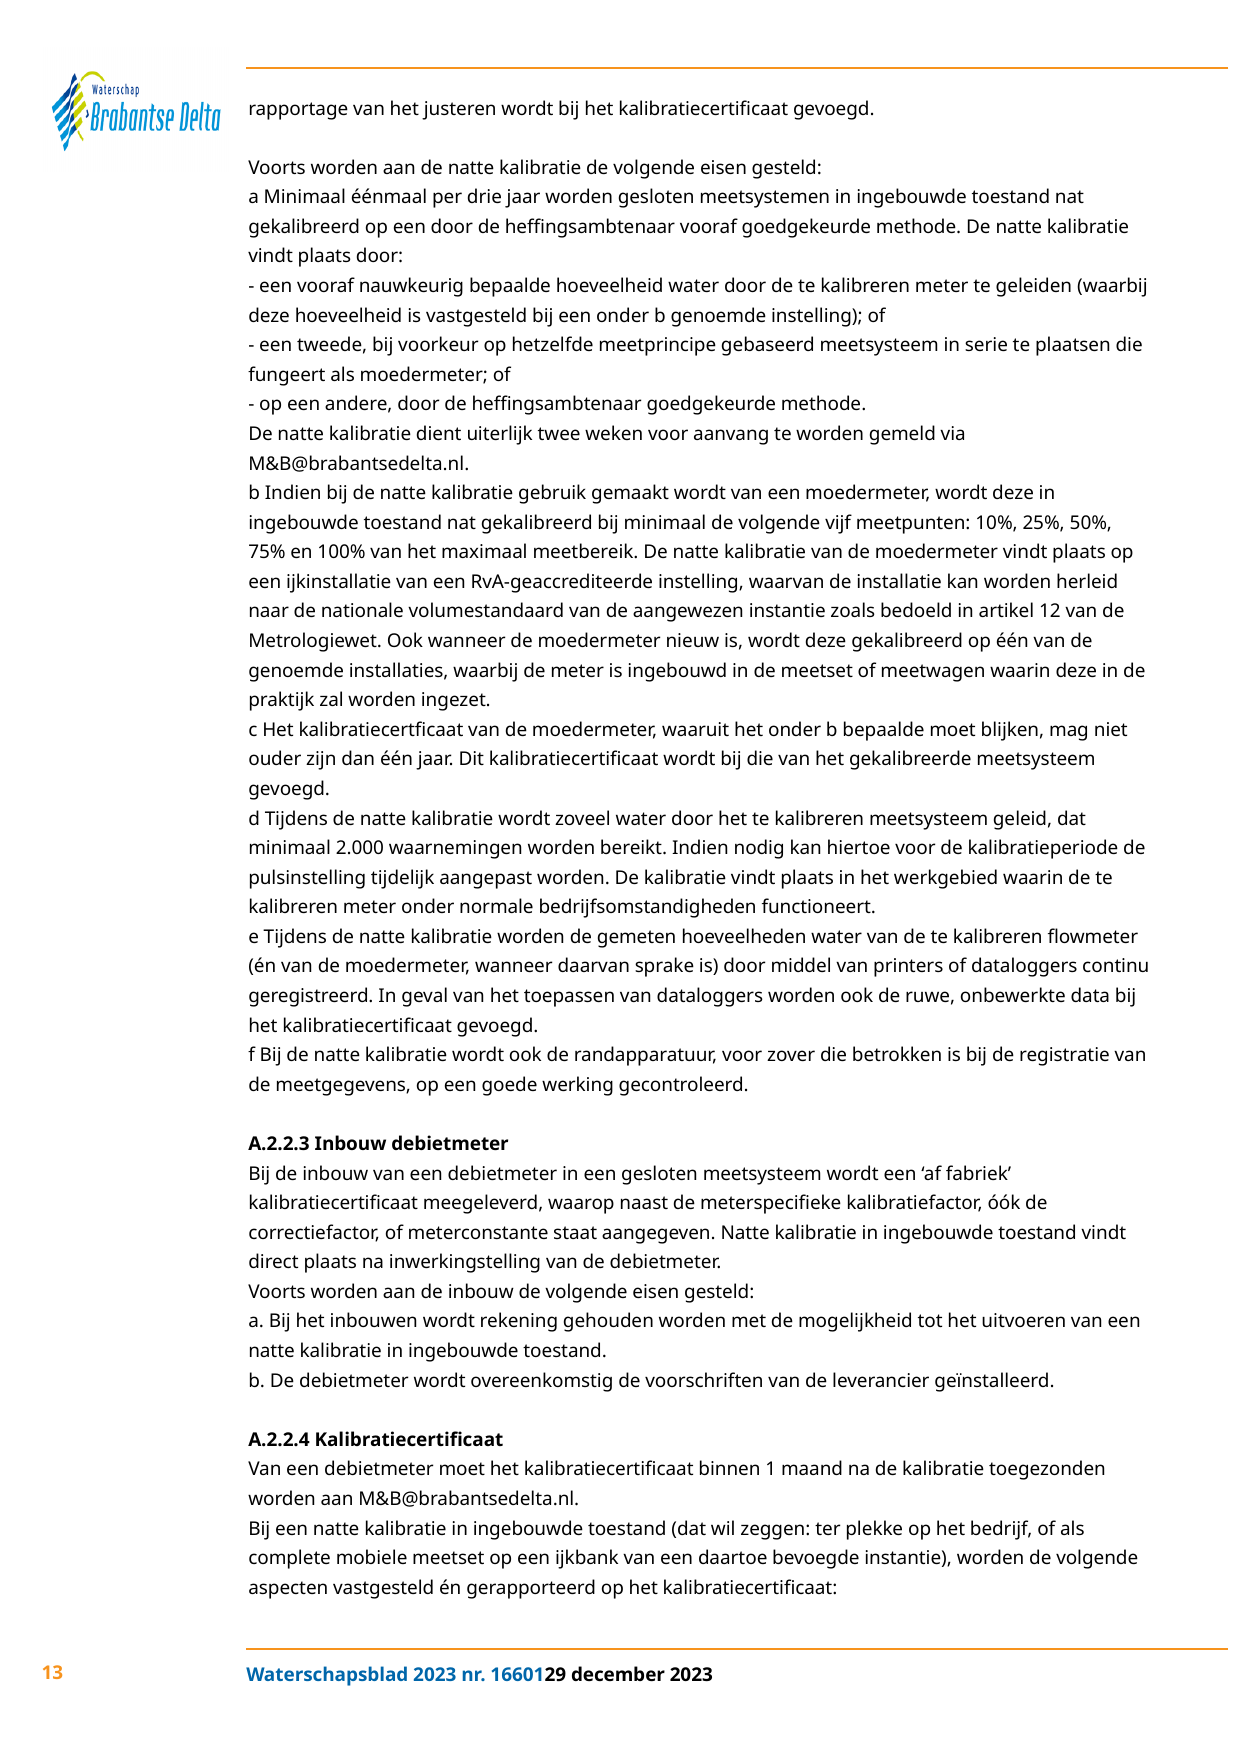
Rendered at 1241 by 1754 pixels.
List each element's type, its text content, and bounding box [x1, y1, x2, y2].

picture [41, 47, 231, 172]
text Van een debietmeter moet het kalibratiecertificaat binnen 1 maand na de kalibratie toegezonden worden aan M&B@brabantsedelta.nl. [248, 1456, 1152, 1511]
text Bij de inbouw van een debietmeter in een gesloten meetsysteem wordt een ‘af fabriek’ kalibratiecertificaat meegeleverd, waarop naast de meterspecifieke kalibratiefactor, óók de correctiefactor, of meterconstante staat aangegeven. Natte kalibratie in ingebouwde toestand vindt direct plaats na inwerkingstelling van de debietmeter. [248, 1160, 1152, 1274]
text - op een andere, door de heffingsambtenaar goedgekeurde methode. [248, 391, 1152, 416]
text De natte kalibratie dient uiterlijk twee weken voor aanvang te worden gemeld via M&B@brabantsedelta.nl. [248, 420, 1152, 476]
text a Minimaal éénmaal per drie jaar worden gesloten meetsystemen in ingebouwde toestand nat gekalibreerd op een door de heffingsambtenaar vooraf goedgekeurde methode. De natte kalibratie vindt plaats door: [248, 183, 1152, 268]
text c Het kalibratiecertficaat van de moedermeter, waaruit het onder b bepaalde moet blijken, mag niet ouder zijn dan één jaar. Dit kalibratiecertificaat wordt bij die van het gekalibreerde meetsysteem gevoegd. [248, 716, 1152, 801]
text Voorts worden aan de natte kalibratie de volgende eisen gesteld: [248, 154, 1152, 180]
text A.2.2.4 Kalibratiecertificaat [248, 1426, 1152, 1452]
text a. Bij het inbouwen wordt rekening gehouden worden met de mogelijkheid tot het uitvoeren van een natte kalibratie in ingebouwde toestand. [248, 1308, 1152, 1363]
text b. De debietmeter wordt overeenkomstig de voorschriften van de leverancier geïnstalleerd. [248, 1367, 1152, 1393]
text A.2.2.3 Inbouw debietmeter [248, 1130, 1152, 1156]
text d Tijdens de natte kalibratie wordt zoveel water door het te kalibreren meetsysteem geleid, dat minimaal 2.000 waarnemingen worden bereikt. Indien nodig kan hiertoe voor de kalibratieperiode de pulsinstelling tijdelijk aangepast worden. De kalibratie vindt plaats in het werkgebied waarin de te kalibreren meter onder normale bedrijfsomstandigheden functioneert. [248, 805, 1152, 919]
text Bij een natte kalibratie in ingebouwde toestand (dat wil zeggen: ter plekke op het bedrijf, of als complete mobiele meetset op een ijkbank van een daartoe bevoegde instantie), worden de volgende aspecten vastgesteld én gerapporteerd op het kalibratiecertificaat: [248, 1515, 1152, 1600]
text - een tweede, bij voorkeur op hetzelfde meetprincipe gebaseerd meetsysteem in serie te plaatsen die fungeert als moedermeter; of [248, 331, 1152, 387]
text e Tijdens de natte kalibratie worden de gemeten hoeveelheden water van de te kalibreren flowmeter (én van de moedermeter, wanneer daarvan sprake is) door middel van printers of dataloggers continu geregistreerd. In geval van het toepassen van dataloggers worden ook de ruwe, onbewerkte data bij het kalibratiecertificaat gevoegd. [248, 923, 1152, 1038]
text Voorts worden aan de inbouw de volgende eisen gesteld: [248, 1278, 1152, 1304]
text f Bij de natte kalibratie wordt ook de randapparatuur, voor zover die betrokken is bij de registratie van de meetgegevens, op een goede werking gecontroleerd. [248, 1041, 1152, 1097]
text rapportage van het justeren wordt bij het kalibratiecertificaat gevoegd. [248, 95, 1152, 121]
text b Indien bij de natte kalibratie gebruik gemaakt wordt van een moedermeter, wordt deze in ingebouwde toestand nat gekalibreerd bij minimaal de volgende vijf meetpunten: 10%, 25%, 50%, 75% en 100% van het maximaal meetbereik. De natte kalibratie van de moedermeter vindt plaats op een ijkinstallatie van een RvA-geaccrediteerde instelling, waarvan de installatie kan worden herleid naar de nationale volumestandaard van de aangewezen instantie zoals bedoeld in artikel 12 van de Metrologiewet. Ook wanneer de moedermeter nieuw is, wordt deze gekalibreerd op één van de genoemde installaties, waarbij de meter is ingebouwd in de meetset of meetwagen waarin deze in de praktijk zal worden ingezet. [248, 479, 1152, 712]
text - een vooraf nauwkeurig bepaalde hoeveelheid water door de te kalibreren meter te geleiden (waarbij deze hoeveelheid is vastgesteld bij een onder b genoemde instelling); of [248, 272, 1152, 328]
